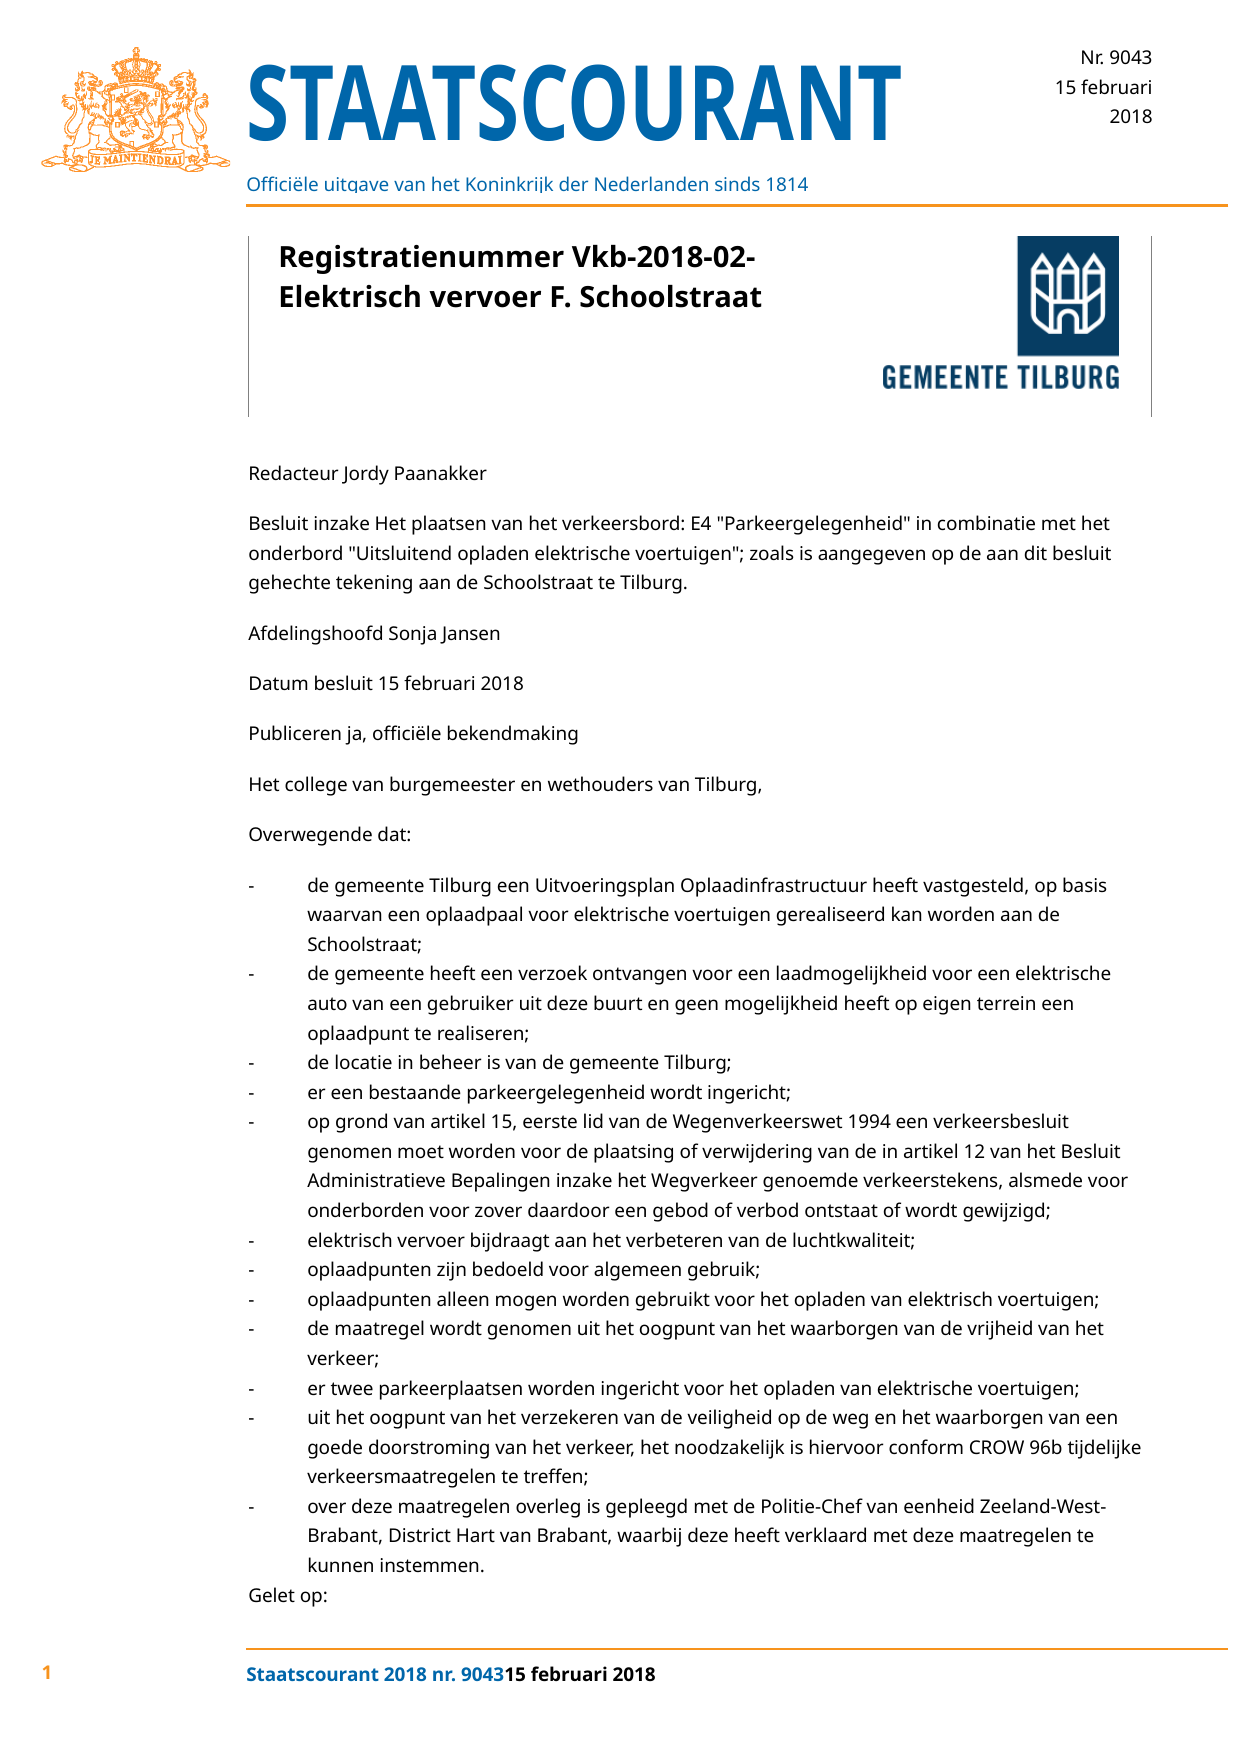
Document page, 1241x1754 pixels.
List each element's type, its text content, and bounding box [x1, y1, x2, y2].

table_header [850, 236, 1151, 417]
list oplaadpunten alleen mogen worden gebruikt voor het opladen van elektrisch voertuigen; [248, 1286, 1152, 1312]
list de gemeente Tilburg een Uitvoeringsplan Oplaadinfrastructuur heeft vastgesteld, op basis waarvan een oplaadpaal voor elektrische voertuigen gerealiseerd kan worden aan de Schoolstraat; [248, 872, 1152, 957]
list er een bestaande parkeergelegenheid wordt ingericht; [248, 1079, 1152, 1105]
text Publiceren ja, officiële bekendmaking [248, 721, 1152, 746]
list er twee parkeerplaatsen worden ingericht voor het opladen van elektrische voertuigen; [248, 1375, 1152, 1401]
table_header Registratienummer Vkb-2018-02-Elektrisch vervoer F. Schoolstraat [249, 236, 850, 417]
text Datum besluit 15 februari 2018 [248, 670, 1152, 696]
list over deze maatregelen overleg is gepleegd met de Politie-Chef van eenheid Zeeland-West-Brabant, District Hart van Brabant, waarbij deze heeft verklaard met deze maatregelen te kunnen instemmen. [248, 1493, 1152, 1578]
text Besluit inzake Het plaatsen van het verkeersbord: E4 "Parkeergelegenheid" in combinatie met het onderbord "Uitsluitend opladen elektrische voertuigen"; zoals is aangegeven op de aan dit besluit gehechte tekening aan de Schoolstraat te Tilburg. [248, 510, 1152, 595]
list uit het oogpunt van het verzekeren van de veiligheid op de weg en het waarborgen van een goede doorstroming van het verkeer, het noodzakelijk is hiervoor conform CROW 96b tijdelijke verkeersmaatregelen te treffen; [248, 1404, 1152, 1489]
text Het college van burgemeester en wethouders van Tilburg, [248, 771, 1152, 797]
text Redacteur Jordy Paanakker [248, 460, 1152, 486]
text Overwegende dat: [248, 821, 1152, 847]
text Afdelingshoofd Sonja Jansen [248, 620, 1152, 646]
picture [882, 236, 1119, 391]
list de maatregel wordt genomen uit het oogpunt van het waarborgen van de vrijheid van het verkeer; [248, 1316, 1152, 1371]
list de locatie in beheer is van de gemeente Tilburg; [248, 1049, 1152, 1075]
list op grond van artikel 15, eerste lid van de Wegenverkeerswet 1994 een verkeersbesluit genomen moet worden voor de plaatsing of verwijdering van de in artikel 12 van het Besluit Administratieve Bepalingen inzake het Wegverkeer genoemde verkeerstekens, alsmede voor onderborden voor zover daardoor een gebod of verbod ontstaat of wordt gewijzigd; [248, 1108, 1152, 1223]
list elektrisch vervoer bijdraagt aan het verbeteren van de luchtkwaliteit; [248, 1227, 1152, 1253]
picture [41, 47, 231, 172]
list de gemeente heeft een verzoek ontvangen voor een laadmogelijkheid voor een elektrische auto van een gebruiker uit deze buurt en geen mogelijkheid heeft op eigen terrein een oplaadpunt te realiseren; [248, 961, 1152, 1046]
text Gelet op: [248, 1582, 1152, 1608]
list oplaadpunten zijn bedoeld voor algemeen gebruik; [248, 1256, 1152, 1282]
